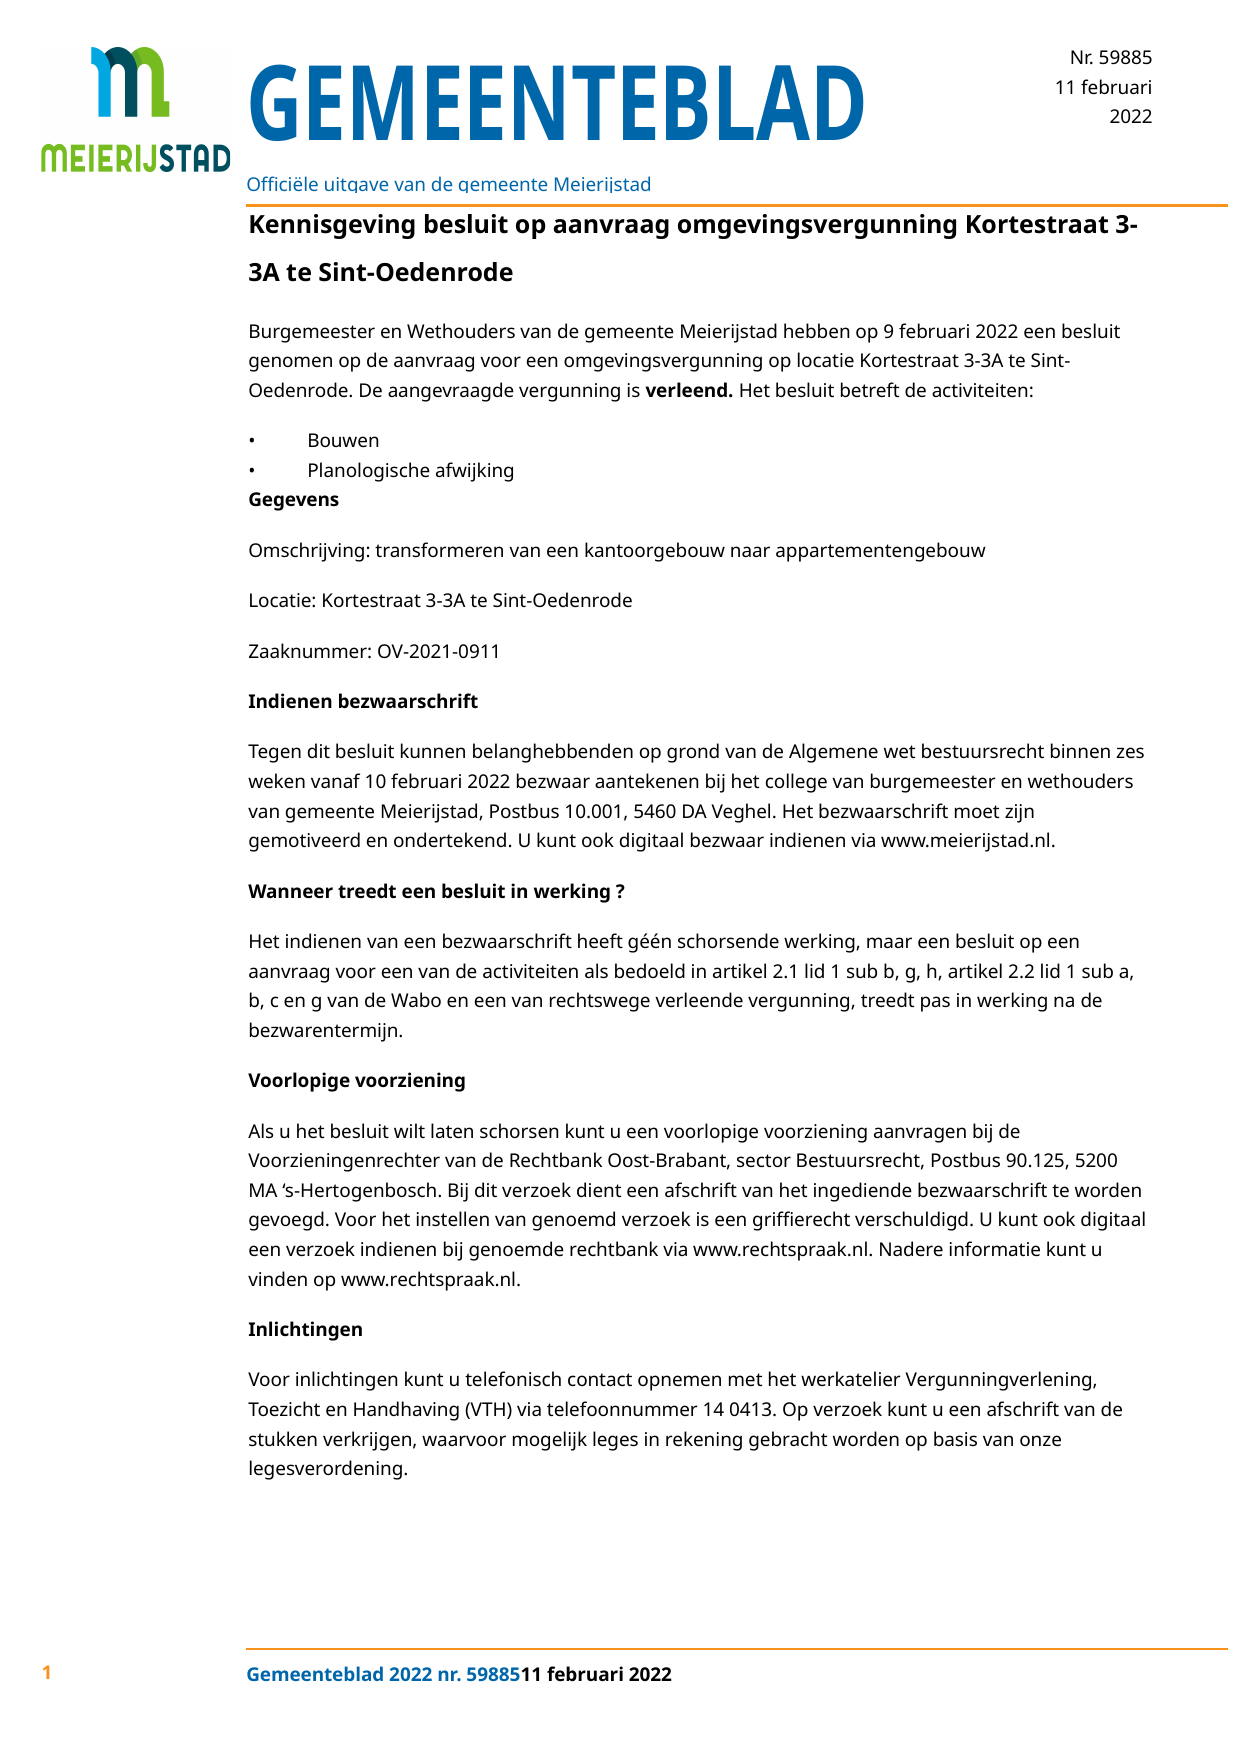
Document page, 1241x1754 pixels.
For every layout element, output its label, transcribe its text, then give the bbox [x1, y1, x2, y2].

text Gegevens [248, 487, 1152, 512]
text Het indienen van een bezwaarschrift heeft géén schorsende werking, maar een besluit op een aanvraag voor een van de activiteiten als bedoeld in artikel 2.1 lid 1 sub b, g, h, artikel 2.2 lid 1 sub a, b, c en g van de Wabo en een van rechtswege verleende vergunning, treedt pas in werking na de bezwarentermijn. [248, 928, 1152, 1043]
text Indienen bezwaarschrift [248, 688, 1152, 714]
text Locatie: Kortestraat 3-3A te Sint-Oedenrode [248, 587, 1152, 613]
list Planologische afwijking [248, 457, 1152, 483]
text Kennisgeving besluit op aanvraag omgevingsvergunning Kortestraat 3-3A te Sint-Oedenrode [248, 207, 1152, 288]
list Bouwen [248, 427, 1152, 453]
text Zaaknummer: OV-2021-0911 [248, 638, 1152, 664]
text Burgemeester en Wethouders van de gemeente Meierijstad hebben op 9 februari 2022 een besluit genomen op de aanvraag voor een omgevingsvergunning op locatie Kortestraat 3-3A te Sint-Oedenrode. De aangevraagde vergunning is verleend. Het besluit betreft de activiteiten: [248, 318, 1152, 403]
text Wanneer treedt een besluit in werking ? [248, 878, 1152, 904]
text Omschrijving: transformeren van een kantoorgebouw naar appartementengebouw [248, 537, 1152, 563]
text Voor inlichtingen kunt u telefonisch contact opnemen met het werkatelier Vergunningverlening, Toezicht en Handhaving (VTH) via telefoonnummer 14 0413. Op verzoek kunt u een afschrift van de stukken verkrijgen, waarvoor mogelijk leges in rekening gebracht worden op basis van onze legesverordening. [248, 1367, 1152, 1481]
text Als u het besluit wilt laten schorsen kunt u een voorlopige voorziening aanvragen bij de Voorzieningenrechter van de Rechtbank Oost-Brabant, sector Bestuursrecht, Postbus 90.125, 5200 MA ‘s-Hertogenbosch. Bij dit verzoek dient een afschrift van het ingediende bezwaarschrift te worden gevoegd. Voor het instellen van genoemd verzoek is een griffierecht verschuldigd. U kunt ook digitaal een verzoek indienen bij genoemde rechtbank via www.rechtspraak.nl. Nadere informatie kunt u vinden op www.rechtspraak.nl. [248, 1118, 1152, 1292]
picture [41, 47, 231, 172]
text Voorlopige voorziening [248, 1067, 1152, 1093]
text Inlichtingen [248, 1316, 1152, 1342]
text Tegen dit besluit kunnen belanghebbenden op grond van de Algemene wet bestuursrecht binnen zes weken vanaf 10 februari 2022 bezwaar aantekenen bij het college van burgemeester en wethouders van gemeente Meierijstad, Postbus 10.001, 5460 DA Veghel. Het bezwaarschrift moet zijn gemotiveerd en ondertekend. U kunt ook digitaal bezwaar indienen via www.meierijstad.nl. [248, 739, 1152, 853]
